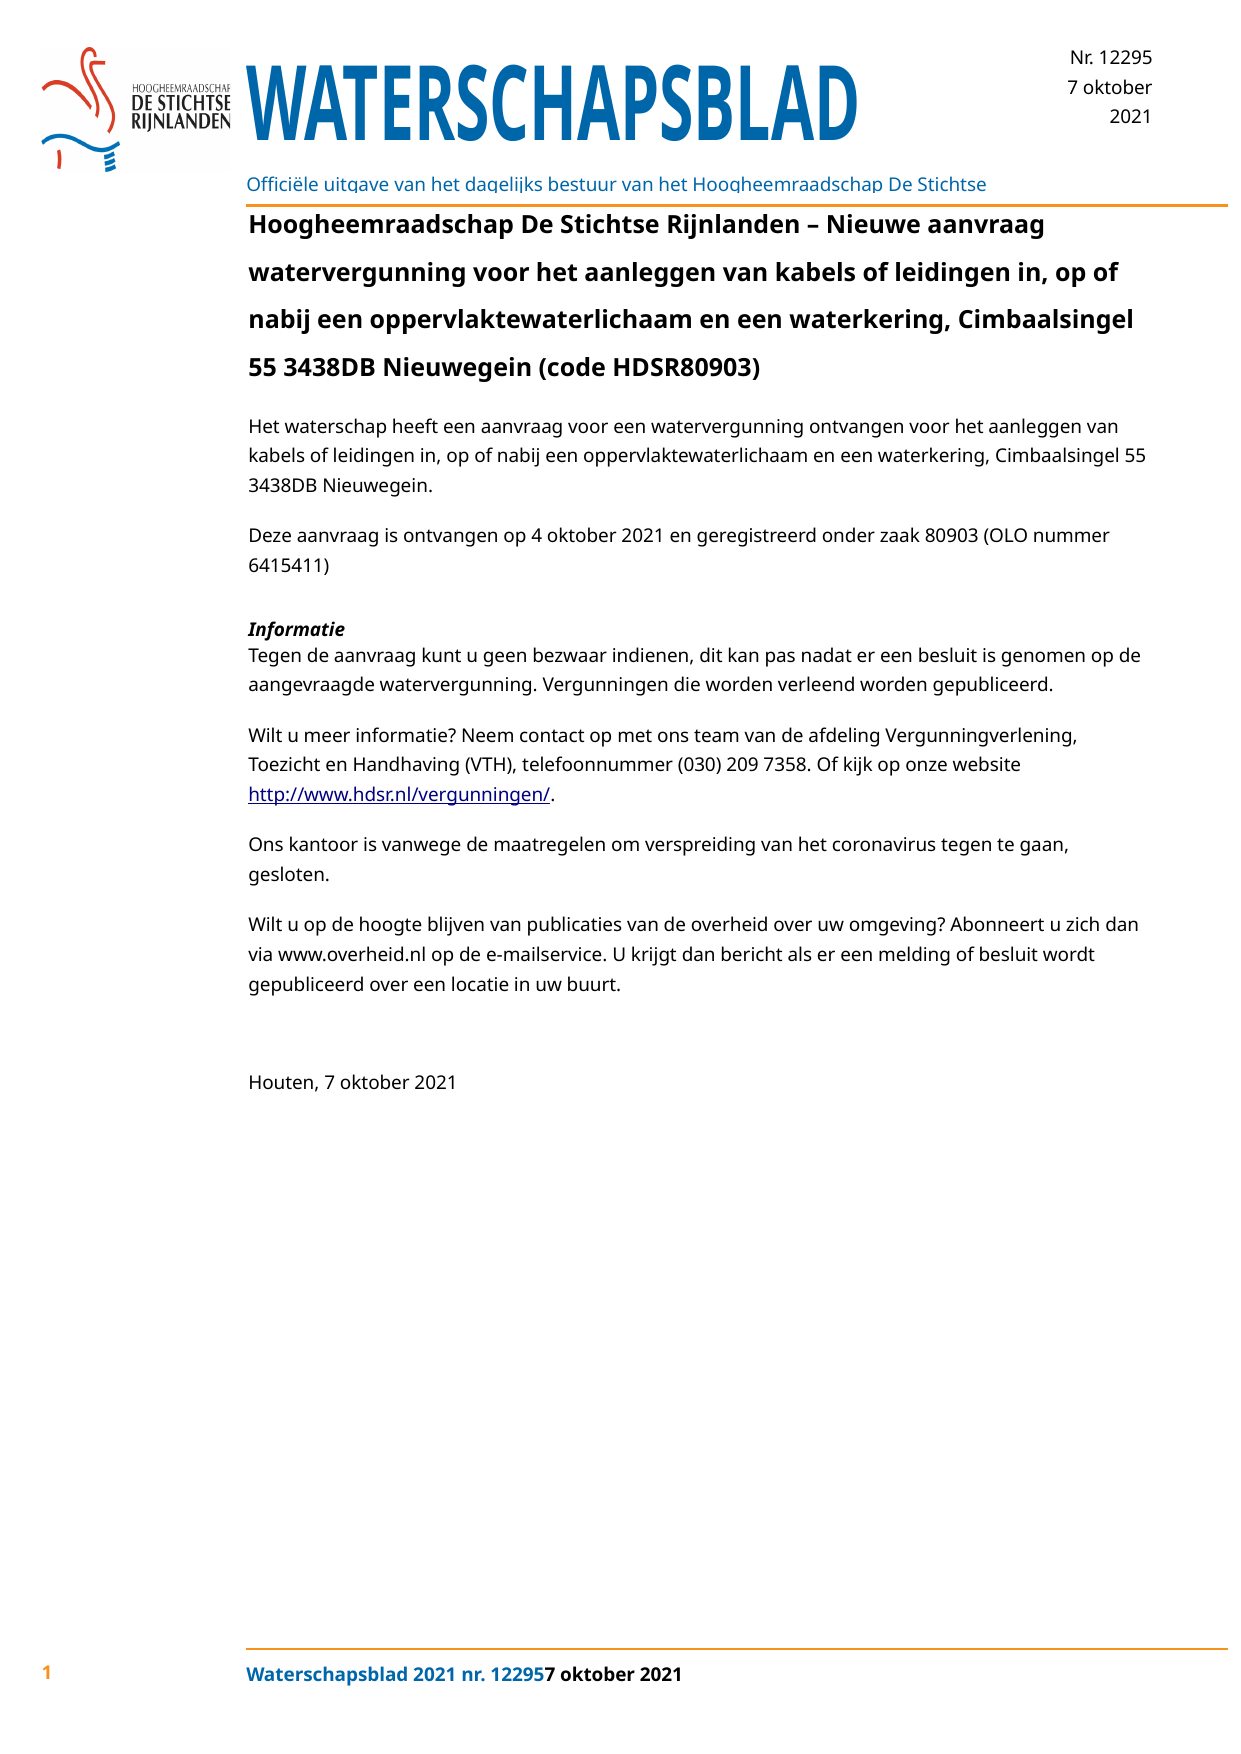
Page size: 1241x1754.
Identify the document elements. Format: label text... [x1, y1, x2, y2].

text Houten, 7 oktober 2021 [248, 1069, 1152, 1095]
text Ons kantoor is vanwege de maatregelen om verspreiding van het coronavirus tegen te gaan, gesloten. [248, 832, 1152, 887]
picture [41, 47, 231, 172]
text Hoogheemraadschap De Stichtse Rijnlanden – Nieuwe aanvraag watervergunning voor het aanleggen van kabels of leidingen in, op of nabij een oppervlaktewaterlichaam en een waterkering, Cimbaalsingel 55 3438DB Nieuwegein (code HDSR80903) [248, 207, 1152, 384]
text Wilt u meer informatie? Neem contact op met ons team van de afdeling Vergunningverlening, Toezicht en Handhaving (VTH), telefoonnummer (030) 209 7358. Of kijk op onze website http://www.hdsr.nl/vergunningen/. [248, 722, 1152, 807]
text Tegen de aanvraag kunt u geen bezwaar indienen, dit kan pas nadat er een besluit is genomen op de aangevraagde watervergunning. Vergunningen die worden verleend worden gepubliceerd. [248, 642, 1152, 697]
text Informatie [248, 616, 1152, 642]
text Deze aanvraag is ontvangen op 4 oktober 2021 en geregistreerd onder zaak 80903 (OLO nummer 6415411) [248, 523, 1152, 578]
text Het waterschap heeft een aanvraag voor een watervergunning ontvangen voor het aanleggen van kabels of leidingen in, op of nabij een oppervlaktewaterlichaam en een waterkering, Cimbaalsingel 55 3438DB Nieuwegein. [248, 413, 1152, 498]
text Wilt u op de hoogte blijven van publicaties van de overheid over uw omgeving? Abonneert u zich dan via www.overheid.nl op de e-mailservice. U krijgt dan bericht als er een melding of besluit wordt gepubliceerd over een locatie in uw buurt. [248, 912, 1152, 996]
